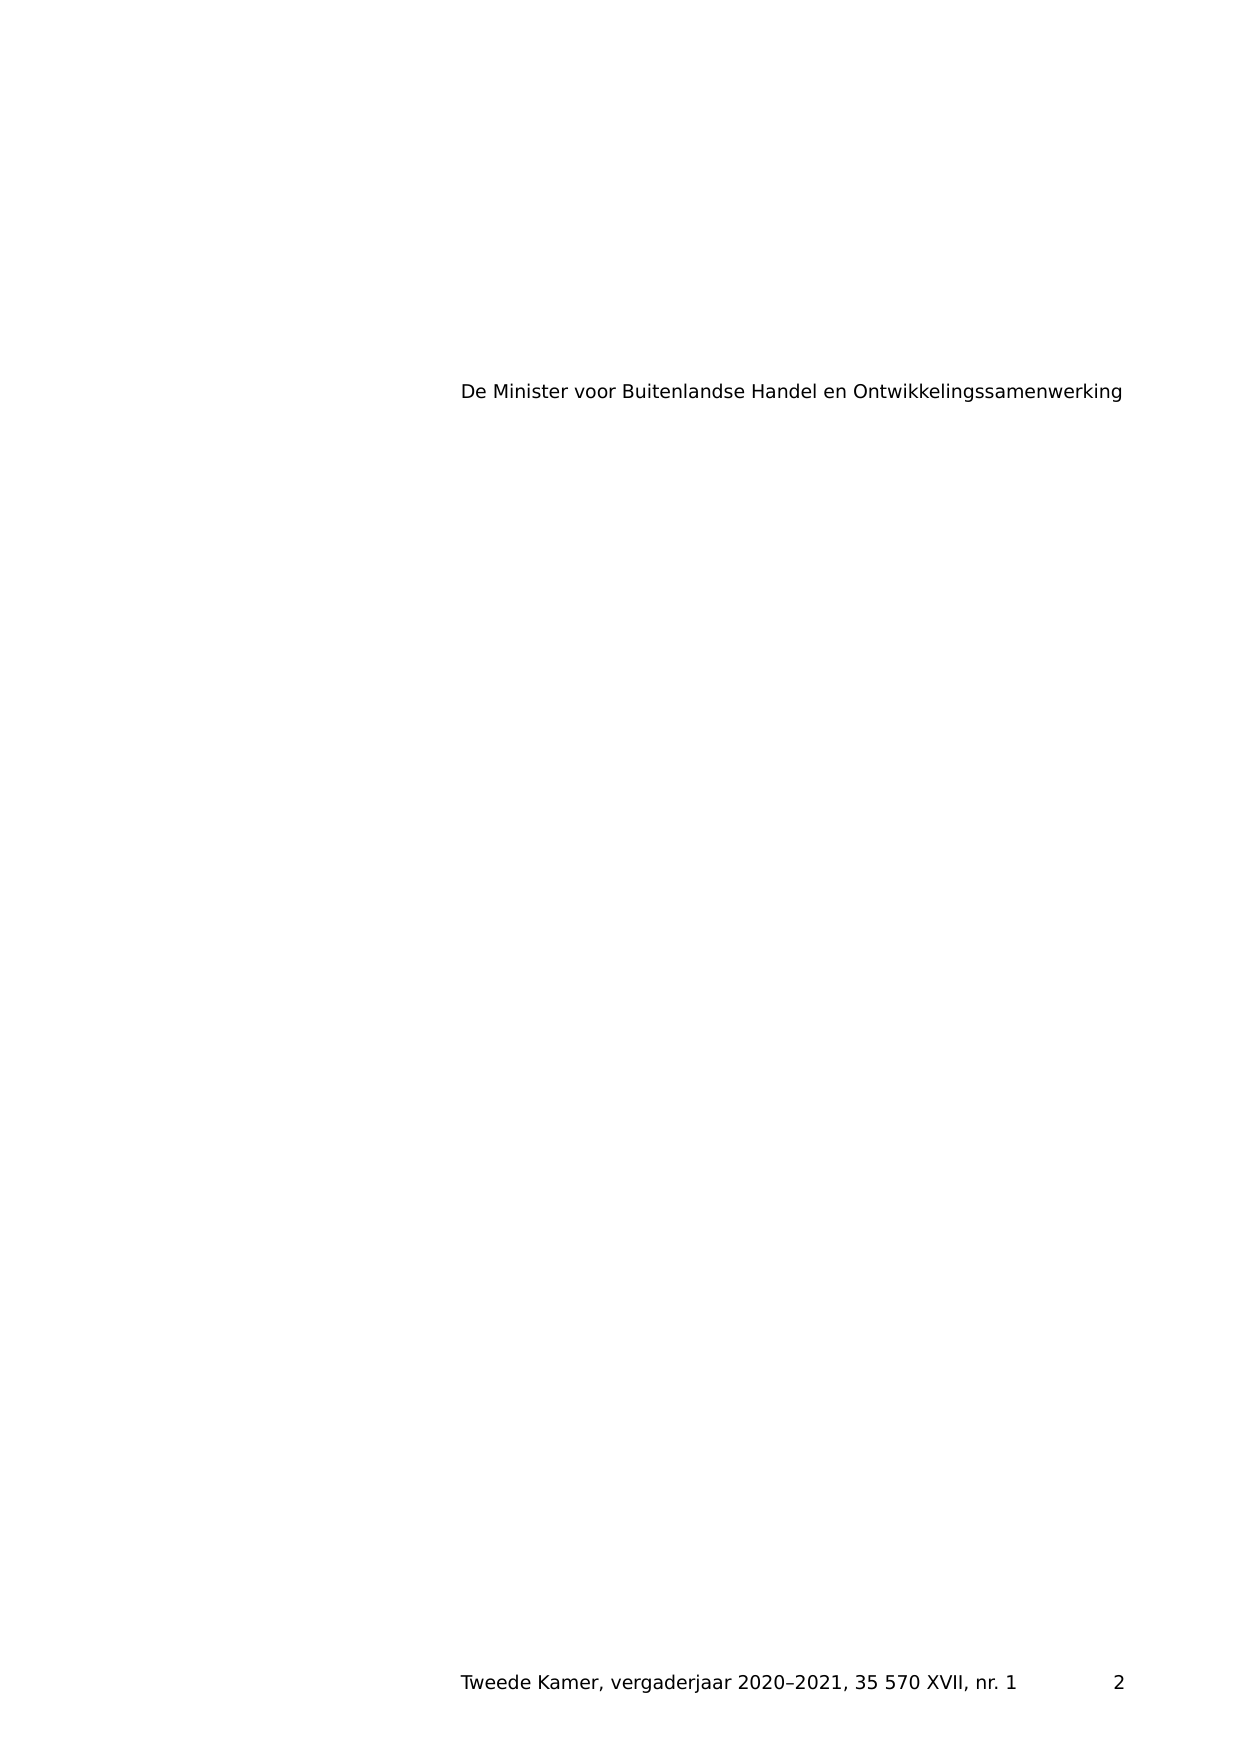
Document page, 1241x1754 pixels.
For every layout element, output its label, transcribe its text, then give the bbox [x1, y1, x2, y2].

text De Minister voor Buitenlandse Handel en Ontwikkelingssamenwerking [461, 381, 1125, 403]
